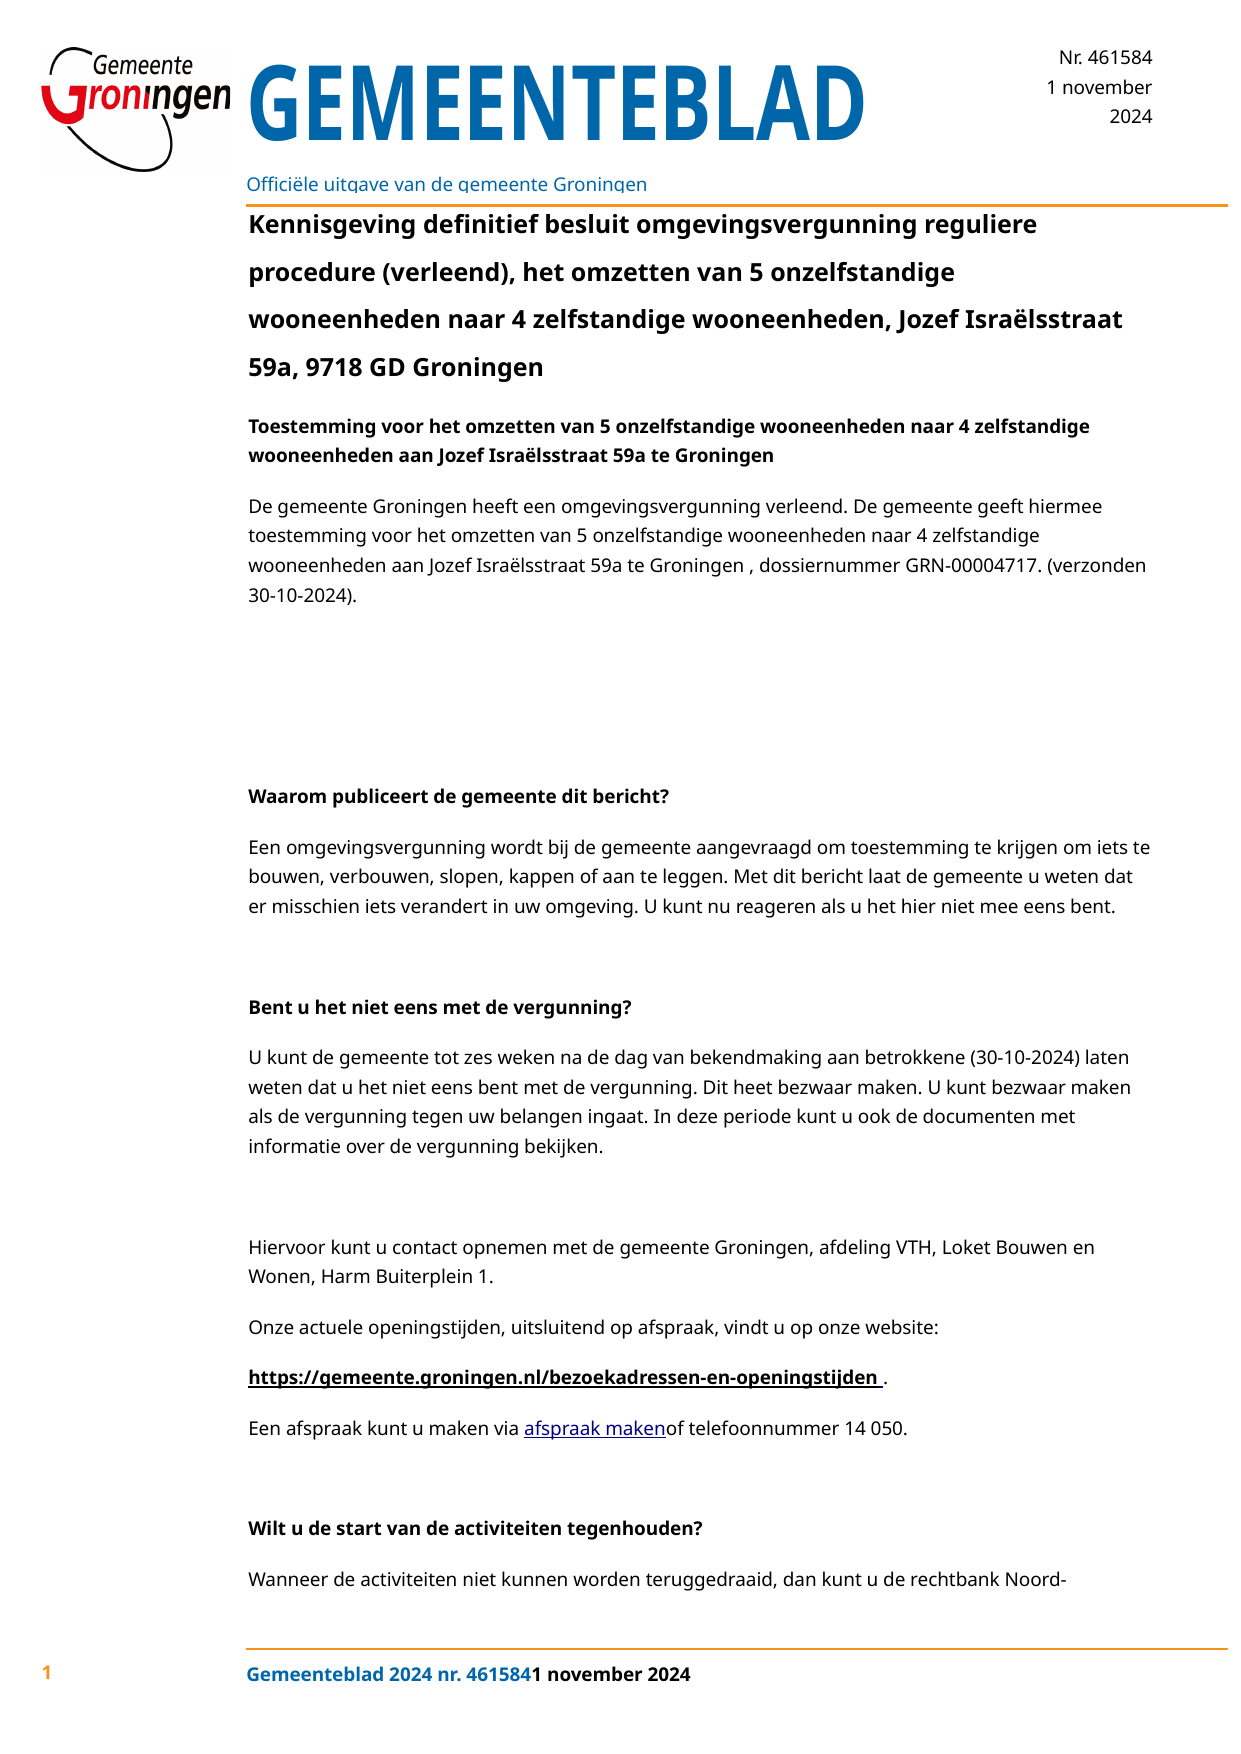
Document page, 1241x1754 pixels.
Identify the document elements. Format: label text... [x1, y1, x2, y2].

text Onze actuele openingstijden, uitsluitend op afspraak, vindt u op onze website: [248, 1314, 1152, 1340]
picture [41, 47, 231, 172]
text U kunt de gemeente tot zes weken na de dag van bekendmaking aan betrokkene (30-10-2024) laten weten dat u het niet eens bent met de vergunning. Dit heet bezwaar maken. U kunt bezwaar maken als de vergunning tegen uw belangen ingaat. In deze periode kunt u ook de documenten met informatie over de vergunning bekijken. [248, 1044, 1152, 1159]
text Kennisgeving definitief besluit omgevingsvergunning reguliere procedure (verleend), het omzetten van 5 onzelfstandige wooneenheden naar 4 zelfstandige wooneenheden, Jozef Israëlsstraat 59a, 9718 GD Groningen [248, 207, 1152, 384]
text Wilt u de start van de activiteiten tegenhouden? [248, 1516, 1152, 1541]
text Hiervoor kunt u contact opnemen met de gemeente Groningen, afdeling VTH, Loket Bouwen en Wonen, Harm Buiterplein 1. [248, 1234, 1152, 1289]
text https://gemeente.groningen.nl/bezoekadressen-en-openingstijden . [248, 1364, 1152, 1390]
text De gemeente Groningen heeft een omgevingsvergunning verleend. De gemeente geeft hiermee toestemming voor het omzetten van 5 onzelfstandige wooneenheden naar 4 zelfstandige wooneenheden aan Jozef Israëlsstraat 59a te Groningen , dossiernummer GRN-00004717. (verzonden 30-10-2024). [248, 493, 1152, 608]
text Wanneer de activiteiten niet kunnen worden teruggedraaid, dan kunt u de rechtbank Noord- [248, 1566, 1152, 1592]
text Een afspraak kunt u maken via afspraak makenof telefoonnummer 14 050. [248, 1415, 1152, 1441]
text Toestemming voor het omzetten van 5 onzelfstandige wooneenheden naar 4 zelfstandige wooneenheden aan Jozef Israëlsstraat 59a te Groningen [248, 413, 1152, 468]
text Bent u het niet eens met de vergunning? [248, 994, 1152, 1020]
text Een omgevingsvergunning wordt bij de gemeente aangevraagd om toestemming te krijgen om iets te bouwen, verbouwen, slopen, kappen of aan te leggen. Met dit bericht laat de gemeente u weten dat er misschien iets verandert in uw omgeving. U kunt nu reageren als u het hier niet mee eens bent. [248, 834, 1152, 919]
text Waarom publiceert de gemeente dit bericht? [248, 783, 1152, 809]
